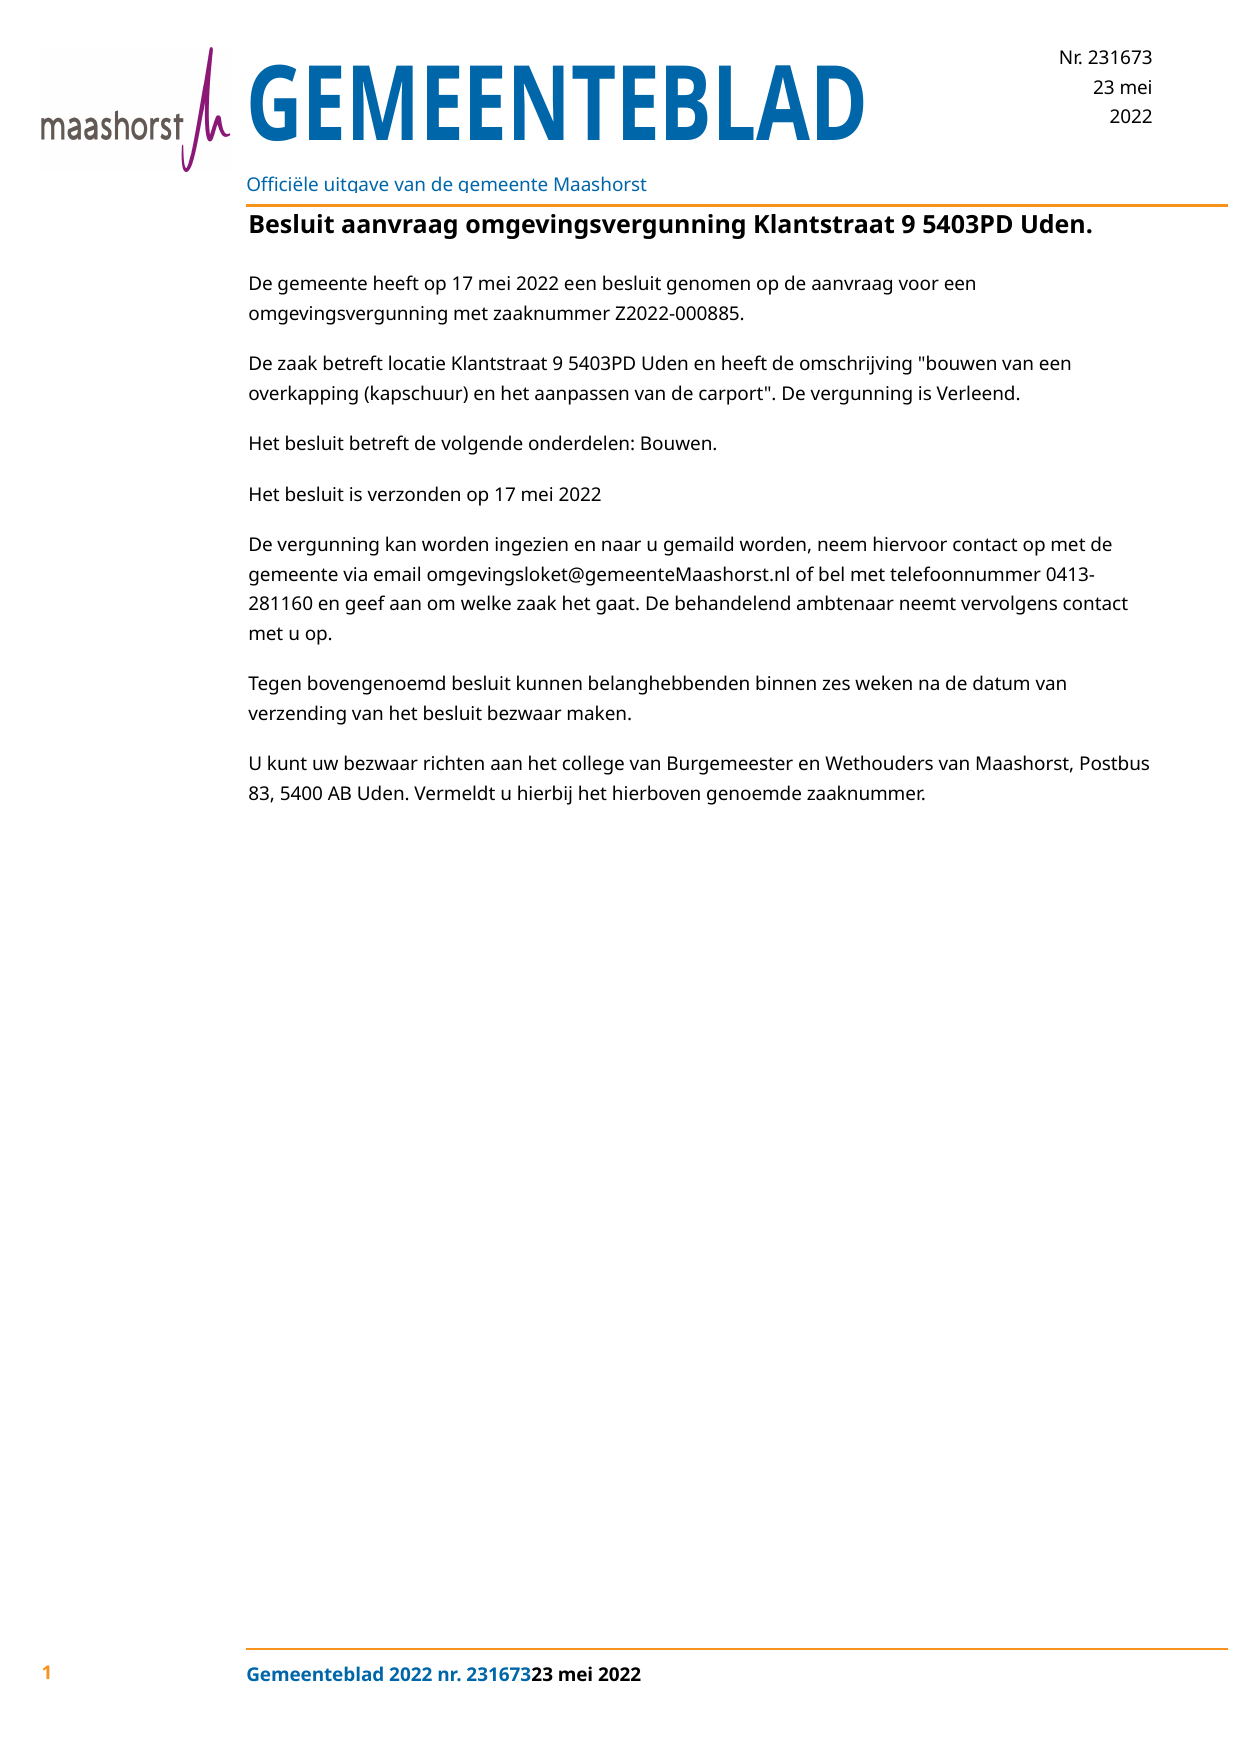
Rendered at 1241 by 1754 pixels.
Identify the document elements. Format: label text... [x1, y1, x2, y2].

text Besluit aanvraag omgevingsvergunning Klantstraat 9 5403PD Uden. [248, 207, 1152, 241]
text De gemeente heeft op 17 mei 2022 een besluit genomen op de aanvraag voor een omgevingsvergunning met zaaknummer Z2022-000885. [248, 270, 1152, 326]
text U kunt uw bezwaar richten aan het college van Burgemeester en Wethouders van Maashorst, Postbus 83, 5400 AB Uden. Vermeldt u hierbij het hierboven genoemde zaaknummer. [248, 750, 1152, 806]
picture [41, 47, 231, 172]
text De vergunning kan worden ingezien en naar u gemaild worden, neem hiervoor contact op met de gemeente via email omgevingsloket@gemeenteMaashorst.nl of bel met telefoonnummer 0413-281160 en geef aan om welke zaak het gaat. De behandelend ambtenaar neemt vervolgens contact met u op. [248, 531, 1152, 646]
text De zaak betreft locatie Klantstraat 9 5403PD Uden en heeft de omschrijving "bouwen van een overkapping (kapschuur) en het aanpassen van de carport". De vergunning is Verleend. [248, 350, 1152, 406]
text Tegen bovengenoemd besluit kunnen belanghebbenden binnen zes weken na de datum van verzending van het besluit bezwaar maken. [248, 670, 1152, 726]
text Het besluit is verzonden op 17 mei 2022 [248, 481, 1152, 506]
text Het besluit betreft de volgende onderdelen: Bouwen. [248, 430, 1152, 456]
